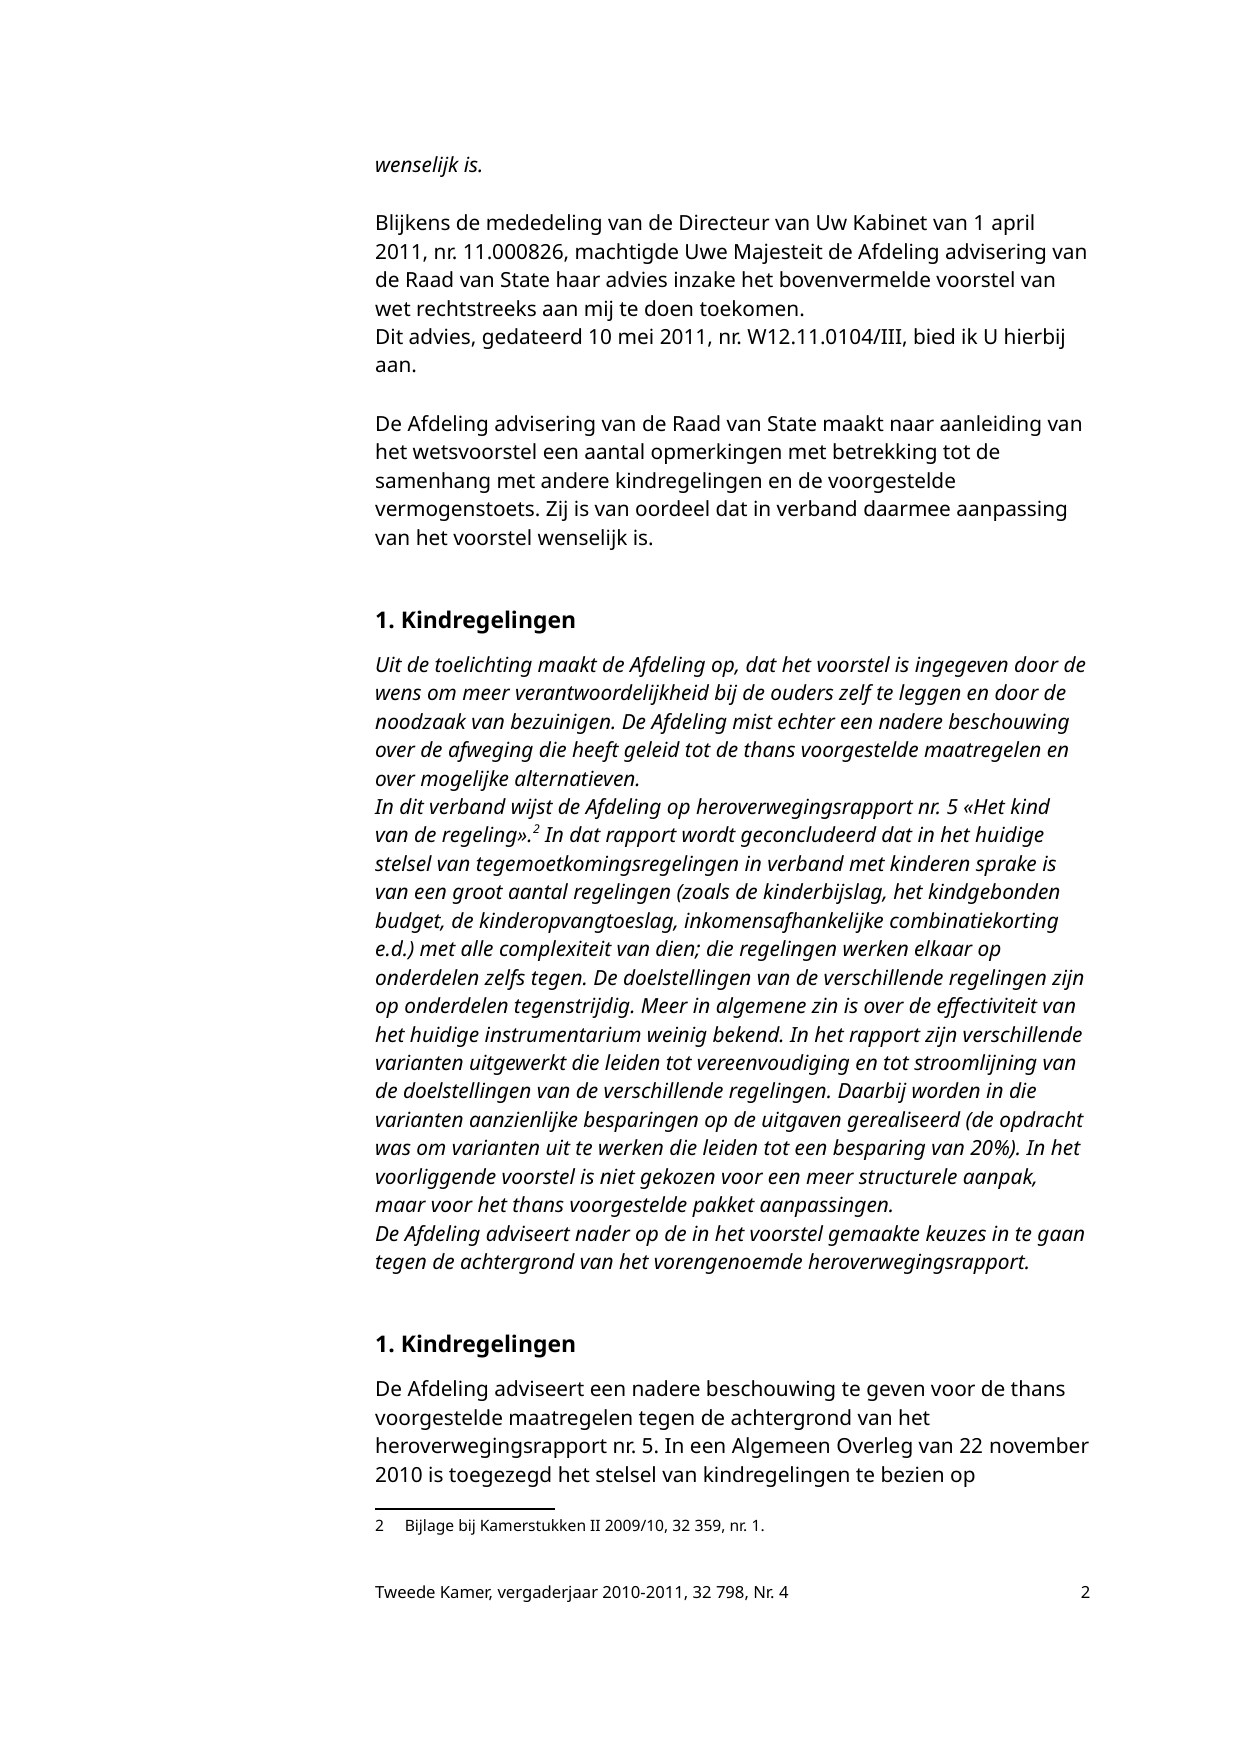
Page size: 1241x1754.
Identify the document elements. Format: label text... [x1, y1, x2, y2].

text De Afdeling adviseert een nadere beschouwing te geven voor de thans voorgestelde maatregelen tegen de achtergrond van het heroverwegingsrapport nr. 5. In een Algemeen Overleg van 22 november 2010 is toegezegd het stelsel van kindregelingen te bezien op [375, 1374, 1090, 1488]
text De Afdeling adviseert nader op de in het voorstel gemaakte keuzes in te gaan tegen de achtergrond van het vorengenoemde heroverwegingsrapport. [375, 1219, 1090, 1276]
text Bijlage bij Kamerstukken II 2009/10, 32 359, nr. 1. [375, 1508, 1090, 1536]
text wenselijk is. [375, 150, 1090, 178]
text In dit verband wijst de Afdeling op heroverwegingsrapport nr. 5 «Het kind van de regeling». In dat rapport wordt geconcludeerd dat in het huidige stelsel van tegemoetkomingsregelingen in verband met kinderen sprake is van een groot aantal regelingen (zoals de kinderbijslag, het kindgebonden budget, de kinderopvangtoeslag, inkomensafhankelijke combinatiekorting e.d.) met alle complexiteit van dien; die regelingen werken elkaar op onderdelen zelfs tegen. De doelstellingen van de verschillende regelingen zijn op onderdelen tegenstrijdig. Meer in algemene zin is over de effectiviteit van het huidige instrumentarium weinig bekend. In het rapport zijn verschillende varianten uitgewerkt die leiden tot vereenvoudiging en tot stroomlijning van de doelstellingen van de verschillende regelingen. Daarbij worden in die varianten aanzienlijke besparingen op de uitgaven gerealiseerd (de opdracht was om varianten uit te werken die leiden tot een besparing van 20%). In het voorliggende voorstel is niet gekozen voor een meer structurele aanpak, maar voor het thans voorgestelde pakket aanpassingen. [375, 792, 1090, 1219]
text Uit de toelichting maakt de Afdeling op, dat het voorstel is ingegeven door de wens om meer verantwoordelijkheid bij de ouders zelf te leggen en door de noodzaak van bezuinigen. De Afdeling mist echter een nadere beschouwing over de afweging die heeft geleid tot de thans voorgestelde maatregelen en over mogelijke alternatieven. [375, 650, 1090, 792]
text Blijkens de mededeling van de Directeur van Uw Kabinet van 1 april 2011, nr. 11.000826, machtigde Uwe Majesteit de Afdeling advisering van de Raad van State haar advies inzake het bovenvermelde voorstel van wet rechtstreeks aan mij te doen toekomen. [375, 208, 1090, 322]
text Dit advies, gedateerd 10 mei 2011, nr. W12.11.0104/III, bied ik U hierbij aan. [375, 322, 1090, 379]
text De Afdeling advisering van de Raad van State maakt naar aanleiding van het wetsvoorstel een aantal opmerkingen met betrekking tot de samenhang met andere kindregelingen en de voorgestelde vermogenstoets. Zij is van oordeel dat in verband daarmee aanpassing van het voorstel wenselijk is. [375, 409, 1090, 551]
subtitle 1. Kindregelingen [375, 1328, 1090, 1359]
subtitle 1. Kindregelingen [375, 604, 1090, 635]
